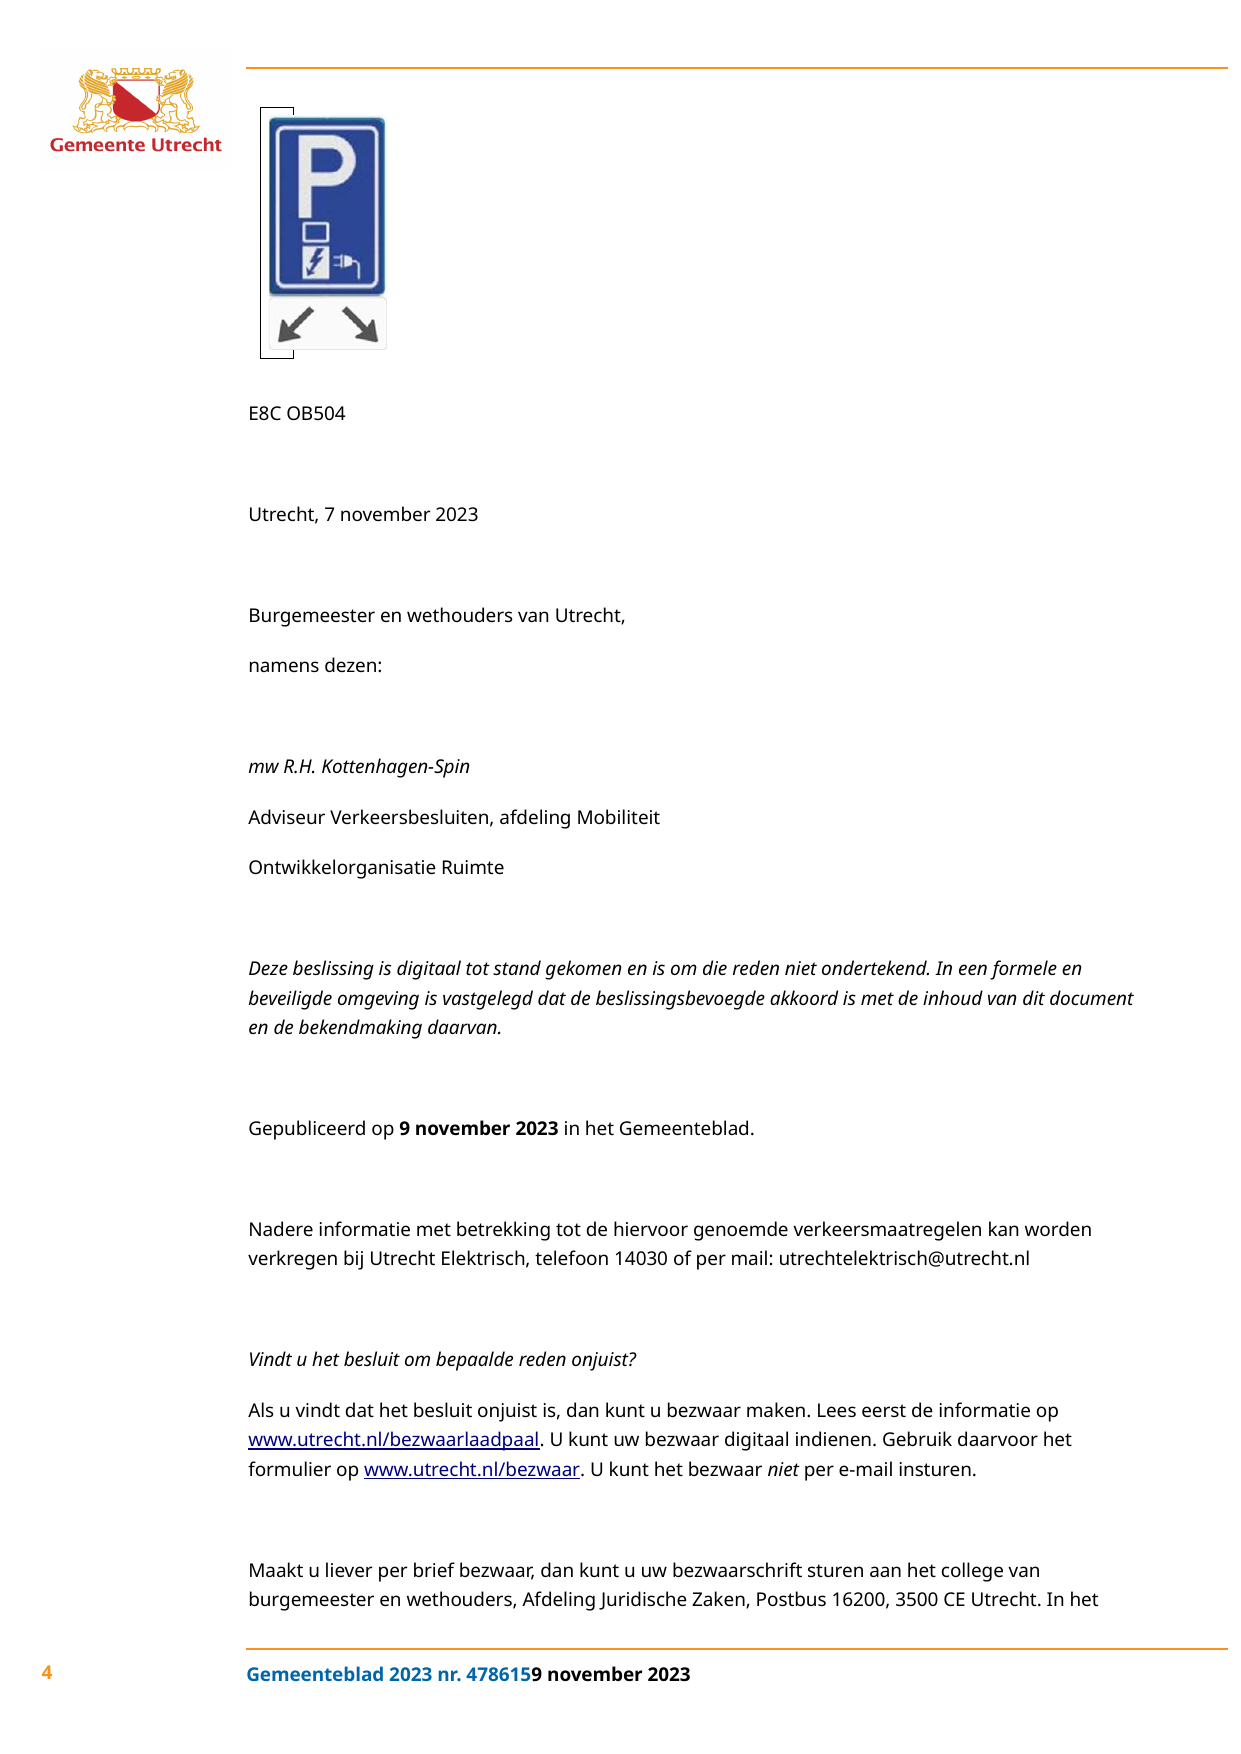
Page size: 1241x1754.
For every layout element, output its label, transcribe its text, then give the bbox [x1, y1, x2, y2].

picture [268, 115, 387, 350]
text Utrecht, 7 november 2023 [248, 501, 1152, 527]
text E8C OB504 [248, 401, 1152, 426]
text Maakt u liever per brief bezwaar, dan kunt u uw bezwaarschrift sturen aan het college van burgemeester en wethouders, Afdeling Juridische Zaken, Postbus 16200, 3500 CE Utrecht. In het [248, 1557, 1152, 1612]
text Ontwikkelorganisatie Ruimte [248, 854, 1152, 880]
text namens dezen: [248, 653, 1152, 678]
text Deze beslissing is digitaal tot stand gekomen en is om die reden niet ondertekend. In een formele en beveiligde omgeving is vastgelegd dat de beslissingsbevoegde akkoord is met de inhoud van dit document en de bekendmaking daarvan. [248, 955, 1152, 1040]
text Adviseur Verkeersbesluiten, afdeling Mobiliteit [248, 804, 1152, 830]
text Als u vindt dat het besluit onjuist is, dan kunt u bezwaar maken. Lees eerst de informatie op www.utrecht.nl/bezwaarlaadpaal. U kunt uw bezwaar digitaal indienen. Gebruik daarvoor het formulier op www.utrecht.nl/bezwaar. U kunt het bezwaar niet per e-mail insturen. [248, 1397, 1152, 1482]
text Gepubliceerd op 9 november 2023 in het Gemeenteblad. [248, 1115, 1152, 1141]
text Nadere informatie met betrekking tot de hiervoor genoemde verkeersmaatregelen kan worden verkregen bij Utrecht Elektrisch, telefoon 14030 of per mail: utrechtelektrisch@utrecht.nl [248, 1216, 1152, 1271]
text Burgemeester en wethouders van Utrecht, [248, 602, 1152, 628]
picture [41, 47, 231, 172]
text Vindt u het besluit om bepaalde reden onjuist? [248, 1346, 1152, 1372]
text mw R.H. Kottenhagen-Spin [248, 753, 1152, 779]
